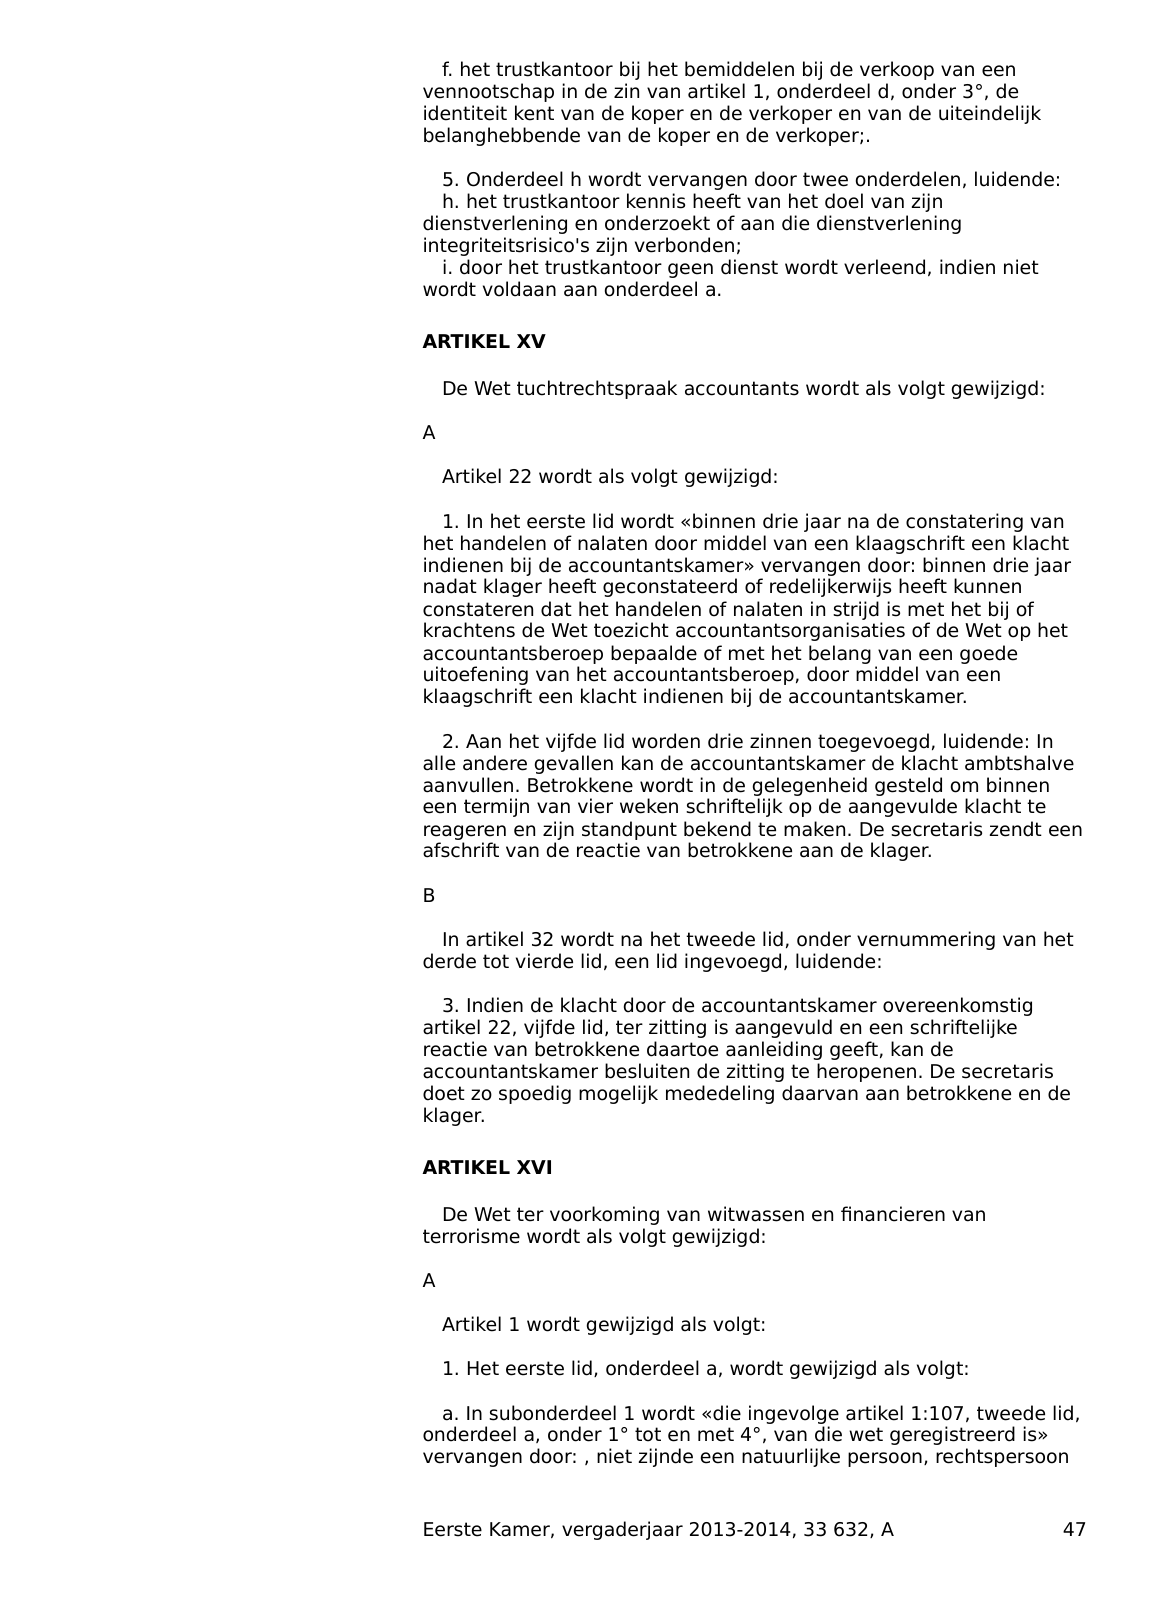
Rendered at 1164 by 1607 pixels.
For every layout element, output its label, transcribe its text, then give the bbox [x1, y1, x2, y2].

text 1. Het eerste lid, onderdeel a, wordt gewijzigd als volgt: [422, 1358, 1087, 1380]
text A [422, 422, 1087, 444]
text i. door het trustkantoor geen dienst wordt verleend, indien niet wordt voldaan aan onderdeel a. [422, 257, 1087, 301]
text 1. In het eerste lid wordt «binnen drie jaar na de constatering van het handelen of nalaten door middel van een klaagschrift een klacht indienen bij de accountantskamer» vervangen door: binnen drie jaar nadat klager heeft geconstateerd of redelijkerwijs heeft kunnen constateren dat het handelen of nalaten in strijd is met het bij of krachtens de Wet toezicht accountantsorganisaties of de Wet op het accountantsberoep bepaalde of met het belang van een goede uitoefening van het accountantsberoep, door middel van een klaagschrift een klacht indienen bij de accountantskamer. [422, 511, 1087, 708]
text De Wet ter voorkoming van witwassen en financieren van terrorisme wordt als volgt gewijzigd: [422, 1204, 1087, 1248]
text In artikel 32 wordt na het tweede lid, onder vernummering van het derde tot vierde lid, een lid ingevoegd, luidende: [422, 929, 1087, 973]
text a. In subonderdeel 1 wordt «die ingevolge artikel 1:107, tweede lid, onderdeel a, onder 1° tot en met 4°, van die wet geregistreerd is» vervangen door: , niet zijnde een natuurlijke persoon, rechtspersoon [422, 1402, 1087, 1468]
text B [422, 884, 1087, 907]
text Artikel 22 wordt als volgt gewijzigd: [422, 466, 1087, 488]
text 3. Indien de klacht door de accountantskamer overeenkomstig artikel 22, vijfde lid, ter zitting is aangevuld en een schriftelijke reactie van betrokkene daartoe aanleiding geeft, kan de accountantskamer besluiten de zitting te heropenen. De secretaris doet zo spoedig mogelijk mededeling daarvan aan betrokkene en de klager. [422, 995, 1087, 1127]
text 2. Aan het vijfde lid worden drie zinnen toegevoegd, luidende: In alle andere gevallen kan de accountantskamer de klacht ambtshalve aanvullen. Betrokkene wordt in de gelegenheid gesteld om binnen een termijn van vier weken schriftelijk op de aangevulde klacht te reageren en zijn standpunt bekend te maken. De secretaris zendt een afschrift van de reactie van betrokkene aan de klager. [422, 731, 1087, 862]
subtitle ARTIKEL XV [422, 331, 1087, 353]
text De Wet tuchtrechtspraak accountants wordt als volgt gewijzigd: [422, 378, 1087, 400]
subtitle ARTIKEL XVI [422, 1157, 1087, 1179]
text A [422, 1270, 1087, 1292]
text f. het trustkantoor bij het bemiddelen bij de verkoop van een vennootschap in de zin van artikel 1, onderdeel d, onder 3°, de identiteit kent van de koper en de verkoper en van de uiteindelijk belanghebbende van de koper en de verkoper;. [422, 59, 1087, 147]
text 5. Onderdeel h wordt vervangen door twee onderdelen, luidende: [422, 169, 1087, 191]
text Artikel 1 wordt gewijzigd als volgt: [422, 1314, 1087, 1336]
text h. het trustkantoor kennis heeft van het doel van zijn dienstverlening en onderzoekt of aan die dienstverlening integriteitsrisico's zijn verbonden; [422, 191, 1087, 257]
